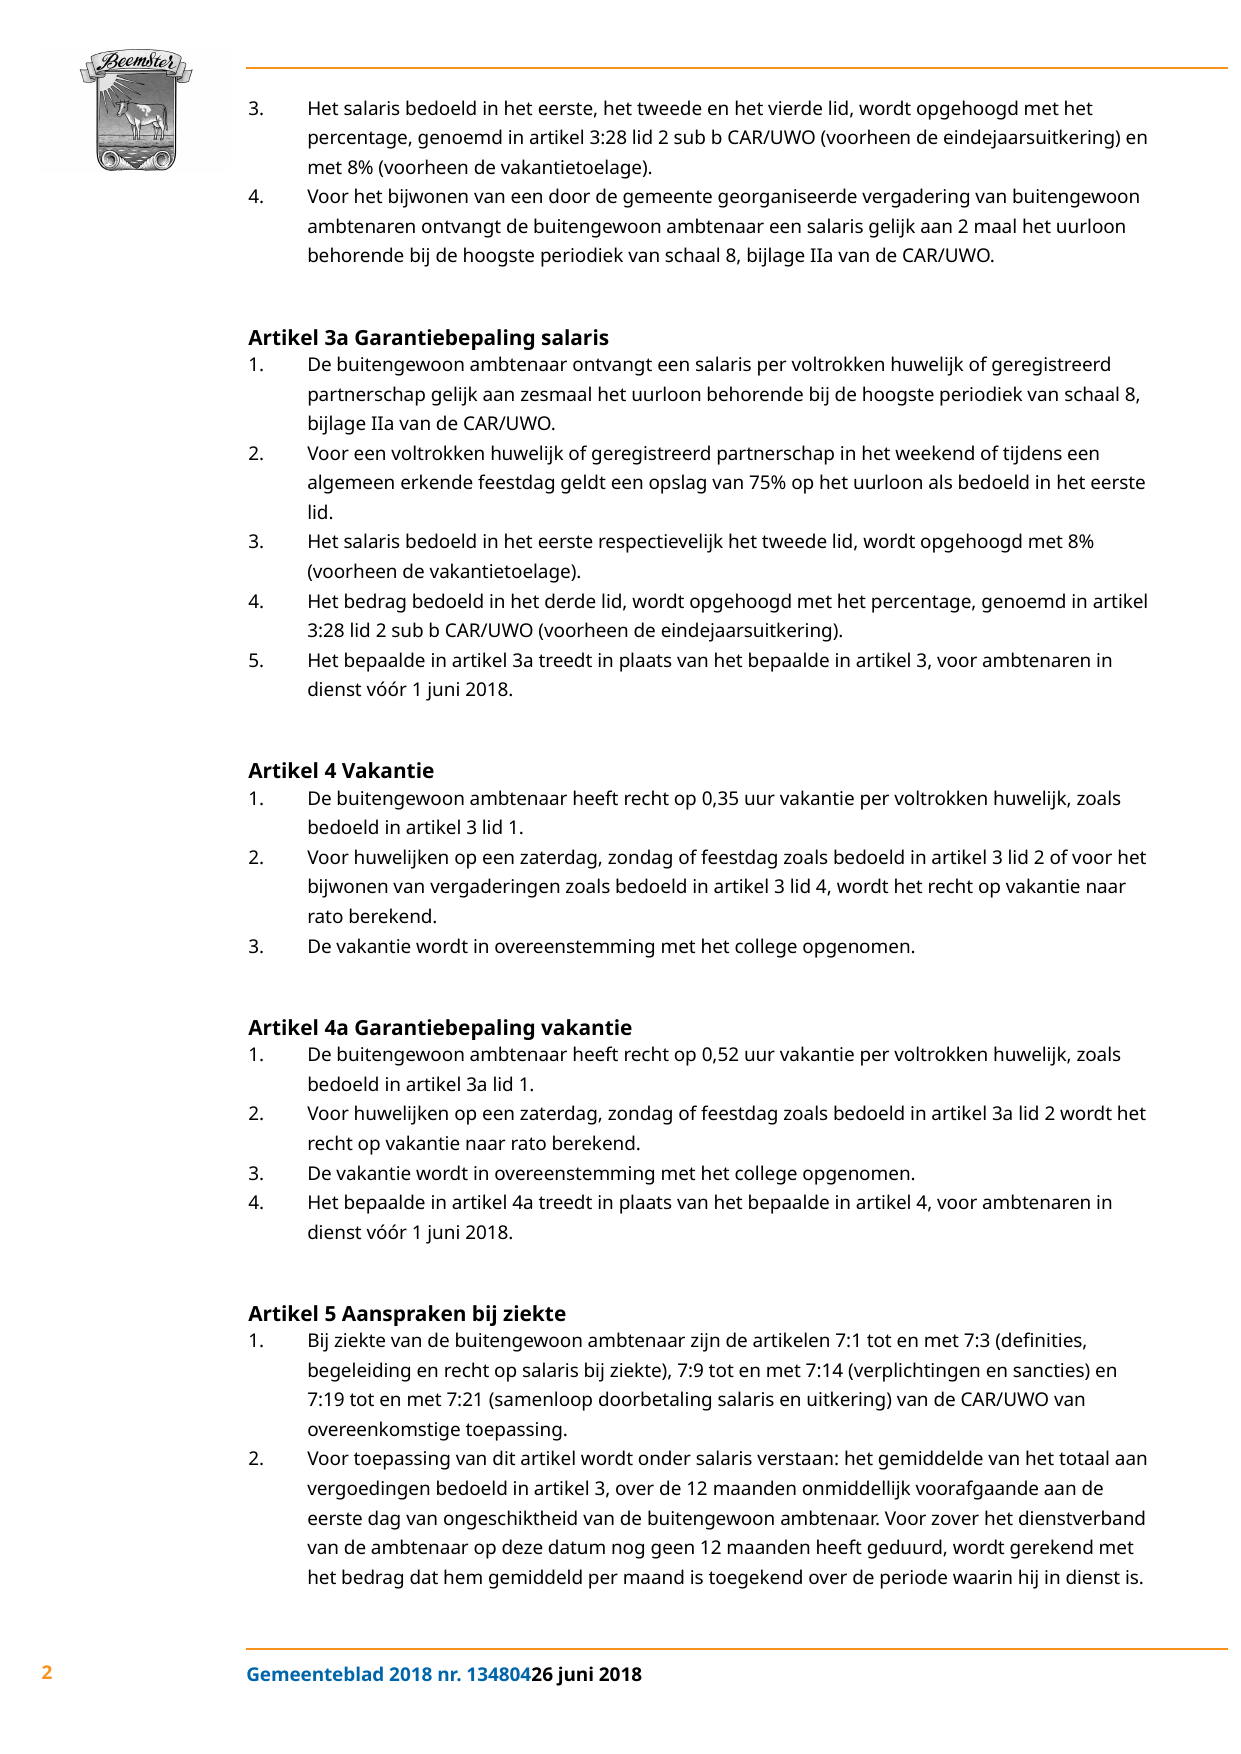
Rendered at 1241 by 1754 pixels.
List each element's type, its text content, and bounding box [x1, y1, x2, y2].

list Het bedrag bedoeld in het derde lid, wordt opgehoogd met het percentage, genoemd in artikel 3:28 lid 2 sub b CAR/UWO (voorheen de eindejaarsuitkering). [248, 588, 1152, 643]
picture [41, 47, 231, 172]
list De buitengewoon ambtenaar heeft recht op 0,52 uur vakantie per voltrokken huwelijk, zoals bedoeld in artikel 3a lid 1. [248, 1041, 1152, 1097]
text Artikel 3a Garantiebepaling salaris [248, 323, 1152, 351]
list Voor het bijwonen van een door de gemeente georganiseerde vergadering van buitengewoon ambtenaren ontvangt de buitengewoon ambtenaar een salaris gelijk aan 2 maal het uurloon behorende bij de hoogste periodiek van schaal 8, bijlage IIa van de CAR/UWO. [248, 183, 1152, 268]
list Het bepaalde in artikel 4a treedt in plaats van het bepaalde in artikel 4, voor ambtenaren in dienst vóór 1 juni 2018. [248, 1189, 1152, 1244]
list Voor huwelijken op een zaterdag, zondag of feestdag zoals bedoeld in artikel 3 lid 2 of voor het bijwonen van vergaderingen zoals bedoeld in artikel 3 lid 4, wordt het recht op vakantie naar rato berekend. [248, 844, 1152, 929]
list Voor toepassing van dit artikel wordt onder salaris verstaan: het gemiddelde van het totaal aan vergoedingen bedoeld in artikel 3, over de 12 maanden onmiddellijk voorafgaande aan de eerste dag van ongeschiktheid van de buitengewoon ambtenaar. Voor zover het dienstverband van de ambtenaar op deze datum nog geen 12 maanden heeft geduurd, wordt gerekend met het bedrag dat hem gemiddeld per maand is toegekend over de periode waarin hij in dienst is. [248, 1446, 1152, 1590]
list Voor een voltrokken huwelijk of geregistreerd partnerschap in het weekend of tijdens een algemeen erkende feestdag geldt een opslag van 75% op het uurloon als bedoeld in het eerste lid. [248, 440, 1152, 525]
list Het bepaalde in artikel 3a treedt in plaats van het bepaalde in artikel 3, voor ambtenaren in dienst vóór 1 juni 2018. [248, 647, 1152, 702]
list Voor huwelijken op een zaterdag, zondag of feestdag zoals bedoeld in artikel 3a lid 2 wordt het recht op vakantie naar rato berekend. [248, 1101, 1152, 1156]
list De vakantie wordt in overeenstemming met het college opgenomen. [248, 1160, 1152, 1185]
list De buitengewoon ambtenaar heeft recht op 0,35 uur vakantie per voltrokken huwelijk, zoals bedoeld in artikel 3 lid 1. [248, 785, 1152, 840]
text Artikel 4 Vakantie [248, 757, 1152, 785]
list Bij ziekte van de buitengewoon ambtenaar zijn de artikelen 7:1 tot en met 7:3 (definities, begeleiding en recht op salaris bij ziekte), 7:9 tot en met 7:14 (verplichtingen en sancties) en 7:19 tot en met 7:21 (samenloop doorbetaling salaris en uitkering) van de CAR/UWO van overeenkomstige toepassing. [248, 1327, 1152, 1442]
list Het salaris bedoeld in het eerste, het tweede en het vierde lid, wordt opgehoogd met het percentage, genoemd in artikel 3:28 lid 2 sub b CAR/UWO (voorheen de eindejaarsuitkering) en met 8% (voorheen de vakantietoelage). [248, 95, 1152, 180]
list De buitengewoon ambtenaar ontvangt een salaris per voltrokken huwelijk of geregistreerd partnerschap gelijk aan zesmaal het uurloon behorende bij de hoogste periodiek van schaal 8, bijlage IIa van de CAR/UWO. [248, 351, 1152, 436]
list Het salaris bedoeld in het eerste respectievelijk het tweede lid, wordt opgehoogd met 8% (voorheen de vakantietoelage). [248, 529, 1152, 584]
list De vakantie wordt in overeenstemming met het college opgenomen. [248, 933, 1152, 959]
text Artikel 5 Aanspraken bij ziekte [248, 1299, 1152, 1327]
text Artikel 4a Garantiebepaling vakantie [248, 1013, 1152, 1041]
